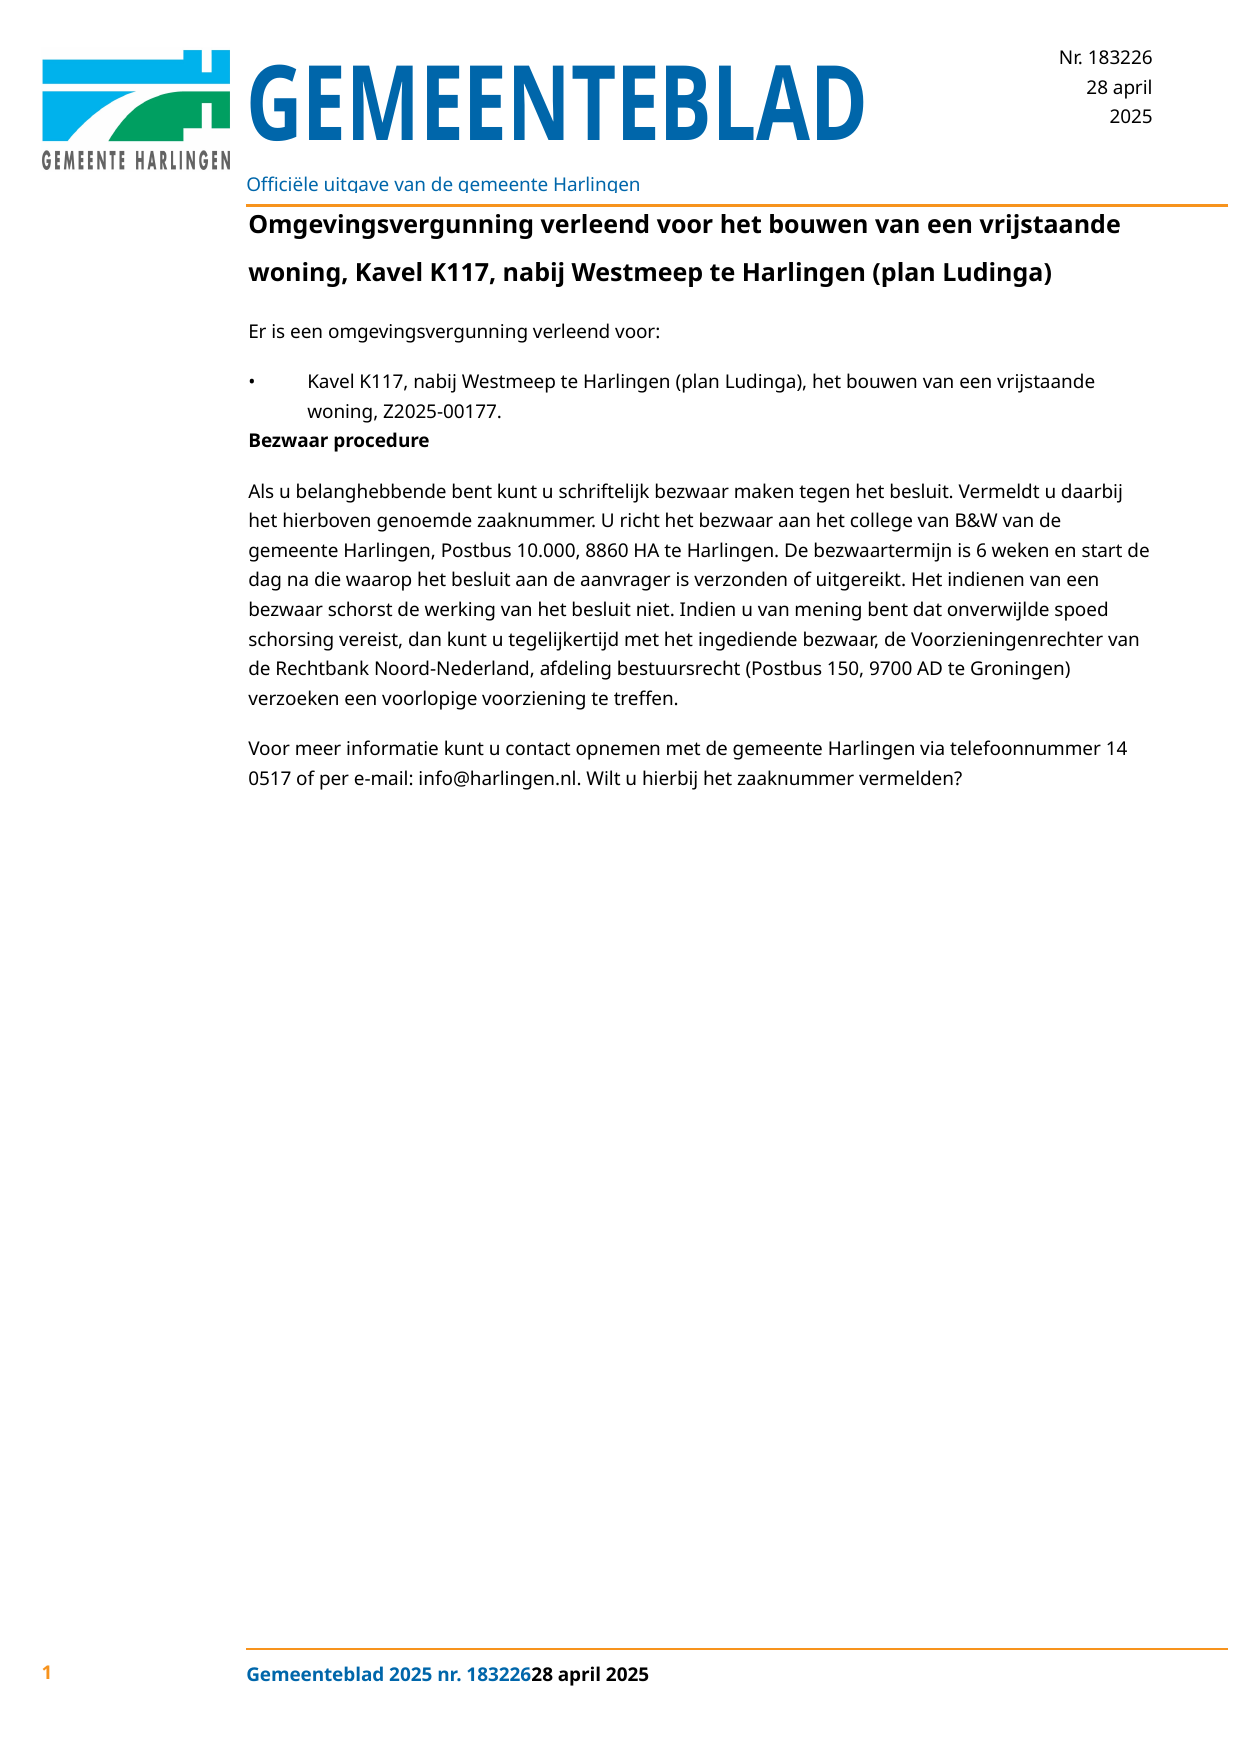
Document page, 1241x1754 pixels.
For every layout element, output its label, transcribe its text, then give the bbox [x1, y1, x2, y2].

text Voor meer informatie kunt u contact opnemen met de gemeente Harlingen via telefoonnummer 14 0517 of per e-mail: info@harlingen.nl. Wilt u hierbij het zaaknummer vermelden? [248, 735, 1152, 791]
list Kavel K117, nabij Westmeep te Harlingen (plan Ludinga), het bouwen van een vrijstaande woning, Z2025-00177. [248, 368, 1152, 424]
picture [41, 47, 231, 172]
text Er is een omgevingsvergunning verleend voor: [248, 318, 1152, 344]
text Bezwaar procedure [248, 427, 1152, 453]
text Omgevingsvergunning verleend voor het bouwen van een vrijstaande woning, Kavel K117, nabij Westmeep te Harlingen (plan Ludinga) [248, 207, 1152, 288]
text Als u belanghebbende bent kunt u schriftelijk bezwaar maken tegen het besluit. Vermeldt u daarbij het hierboven genoemde zaaknummer. U richt het bezwaar aan het college van B&W van de gemeente Harlingen, Postbus 10.000, 8860 HA te Harlingen. De bezwaartermijn is 6 weken en start de dag na die waarop het besluit aan de aanvrager is verzonden of uitgereikt. Het indienen van een bezwaar schorst de werking van het besluit niet. Indien u van mening bent dat onverwijlde spoed schorsing vereist, dan kunt u tegelijkertijd met het ingediende bezwaar, de Voorzieningenrechter van de Rechtbank Noord-Nederland, afdeling bestuursrecht (Postbus 150, 9700 AD te Groningen) verzoeken een voorlopige voorziening te treffen. [248, 478, 1152, 711]
